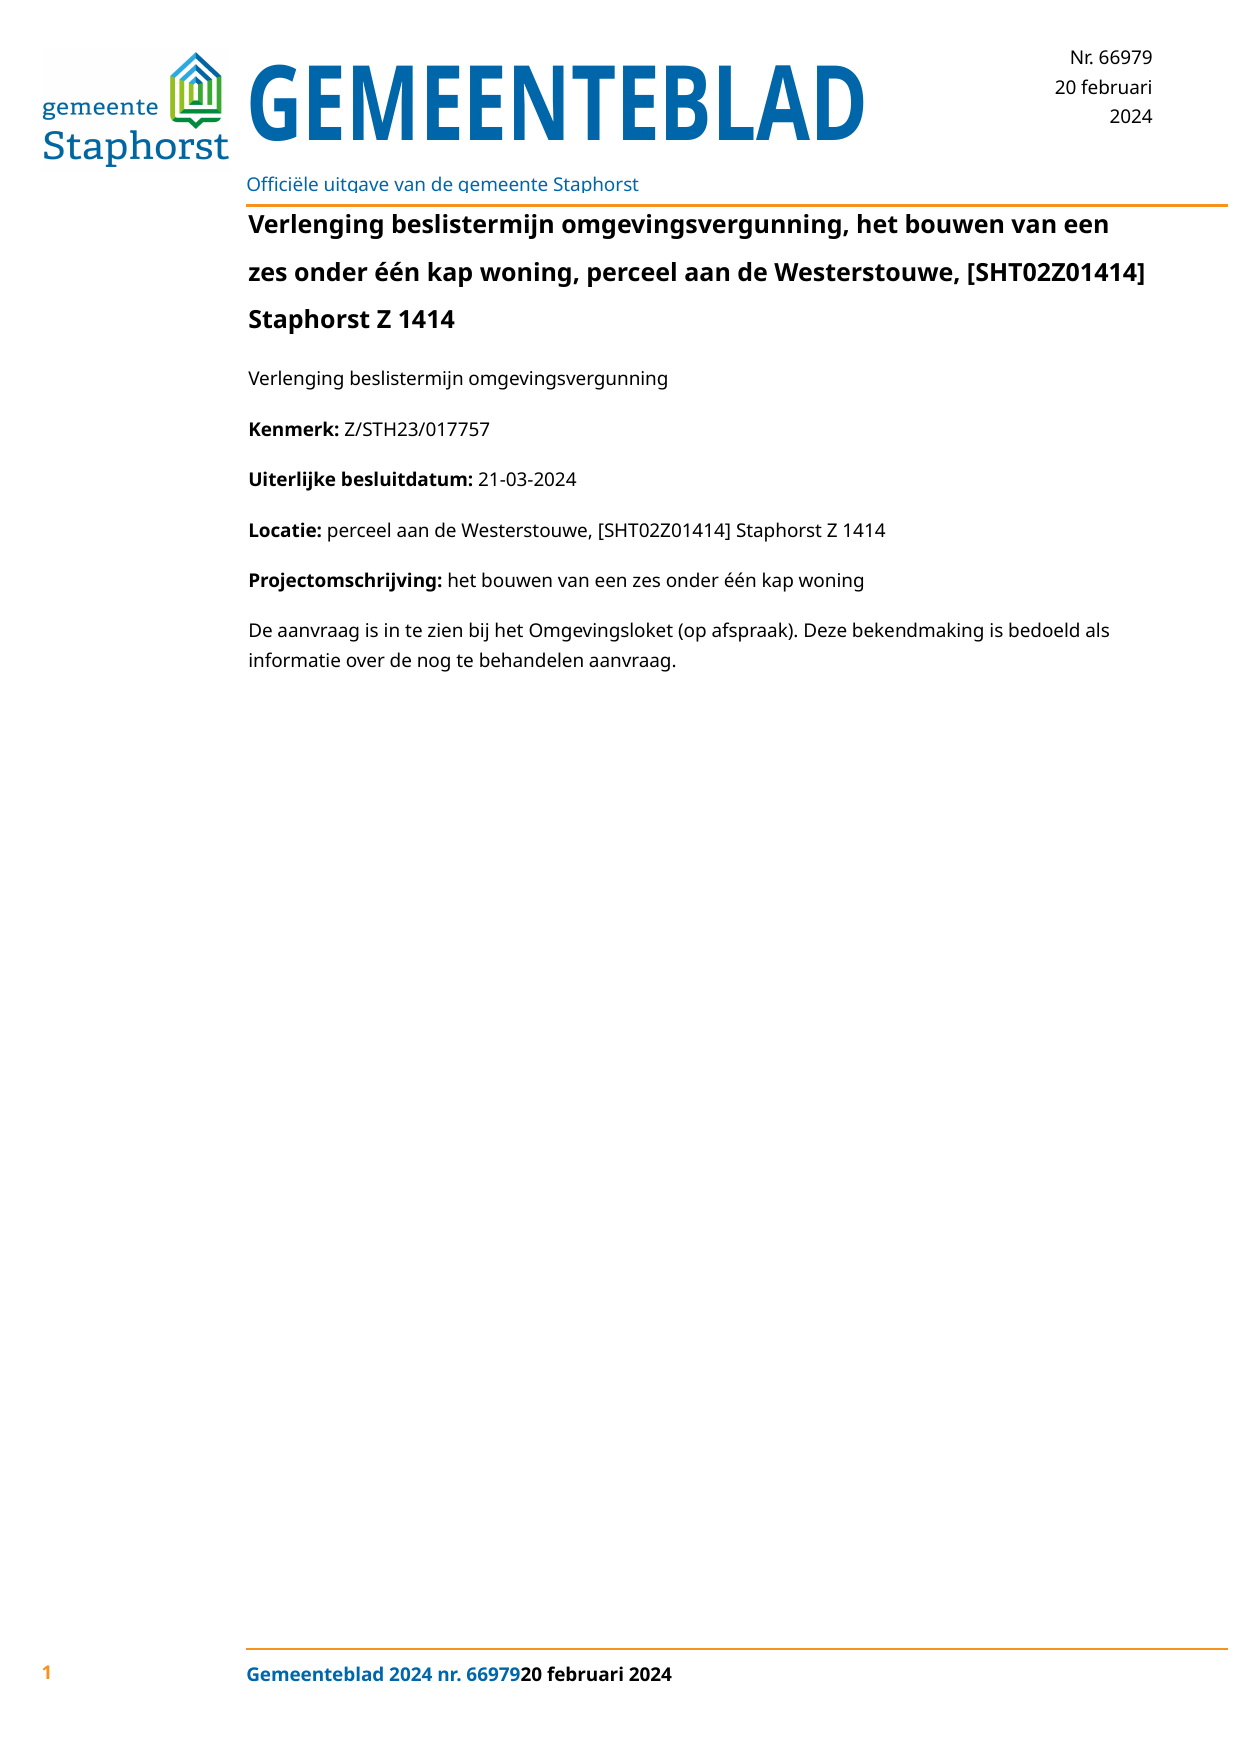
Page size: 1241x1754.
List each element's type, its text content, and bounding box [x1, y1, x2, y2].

text Locatie: perceel aan de Westerstouwe, [SHT02Z01414] Staphorst Z 1414 [248, 517, 1152, 542]
text Kenmerk: Z/STH23/017757 [248, 416, 1152, 442]
text Verlenging beslistermijn omgevingsvergunning, het bouwen van een zes onder één kap woning, perceel aan de Westerstouwe, [SHT02Z01414] Staphorst Z 1414 [248, 207, 1152, 336]
text Projectomschrijving: het bouwen van een zes onder één kap woning [248, 567, 1152, 593]
text Verlenging beslistermijn omgevingsvergunning [248, 366, 1152, 391]
text Uiterlijke besluitdatum: 21-03-2024 [248, 466, 1152, 492]
text De aanvraag is in te zien bij het Omgevingsloket (op afspraak). Deze bekendmaking is bedoeld als informatie over de nog te behandelen aanvraag. [248, 618, 1152, 673]
picture [41, 47, 231, 172]
